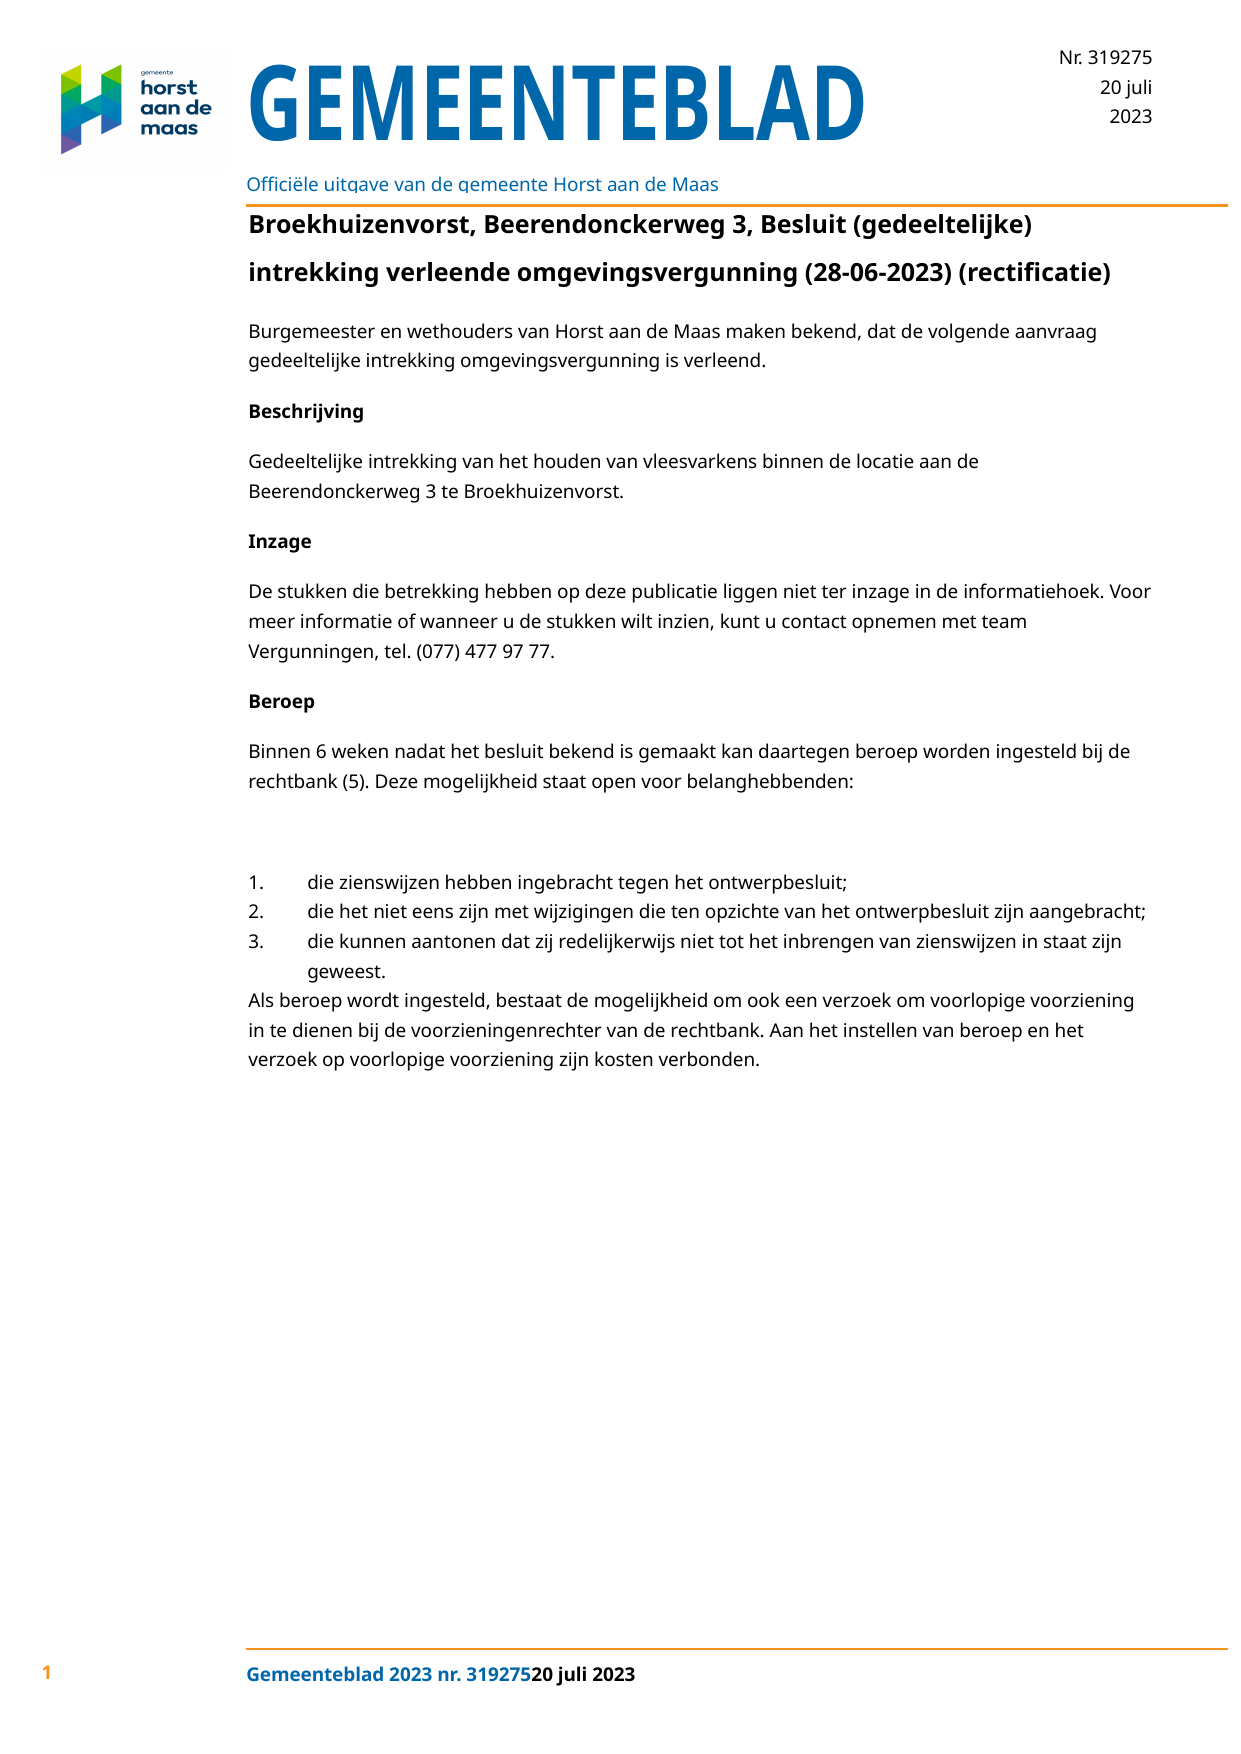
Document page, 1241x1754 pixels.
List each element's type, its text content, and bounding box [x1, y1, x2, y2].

list die zienswijzen hebben ingebracht tegen het ontwerpbesluit; [248, 869, 1152, 895]
text Beroep [248, 688, 1152, 714]
text Beschrijving [248, 398, 1152, 424]
picture [41, 47, 231, 172]
text Burgemeester en wethouders van Horst aan de Maas maken bekend, dat de volgende aanvraag gedeeltelijke intrekking omgevingsvergunning is verleend. [248, 318, 1152, 373]
text Broekhuizenvorst, Beerendonckerweg 3, Besluit (gedeeltelijke) intrekking verleende omgevingsvergunning (28-06-2023) (rectificatie) [248, 207, 1152, 288]
text Binnen 6 weken nadat het besluit bekend is gemaakt kan daartegen beroep worden ingesteld bij de rechtbank (5). Deze mogelijkheid staat open voor belanghebbenden: [248, 739, 1152, 794]
text Gedeeltelijke intrekking van het houden van vleesvarkens binnen de locatie aan de Beerendonckerweg 3 te Broekhuizenvorst. [248, 448, 1152, 504]
text Inzage [248, 528, 1152, 554]
text De stukken die betrekking hebben op deze publicatie liggen niet ter inzage in de informatiehoek. Voor meer informatie of wanneer u de stukken wilt inzien, kunt u contact opnemen met team Vergunningen, tel. (077) 477 97 77. [248, 579, 1152, 664]
text Als beroep wordt ingesteld, bestaat de mogelijkheid om ook een verzoek om voorlopige voorziening in te dienen bij de voorzieningenrechter van de rechtbank. Aan het instellen van beroep en het verzoek op voorlopige voorziening zijn kosten verbonden. [248, 987, 1152, 1072]
list die het niet eens zijn met wijzigingen die ten opzichte van het ontwerpbesluit zijn aangebracht; [248, 899, 1152, 924]
list die kunnen aantonen dat zij redelijkerwijs niet tot het inbrengen van zienswijzen in staat zijn geweest. [248, 928, 1152, 984]
